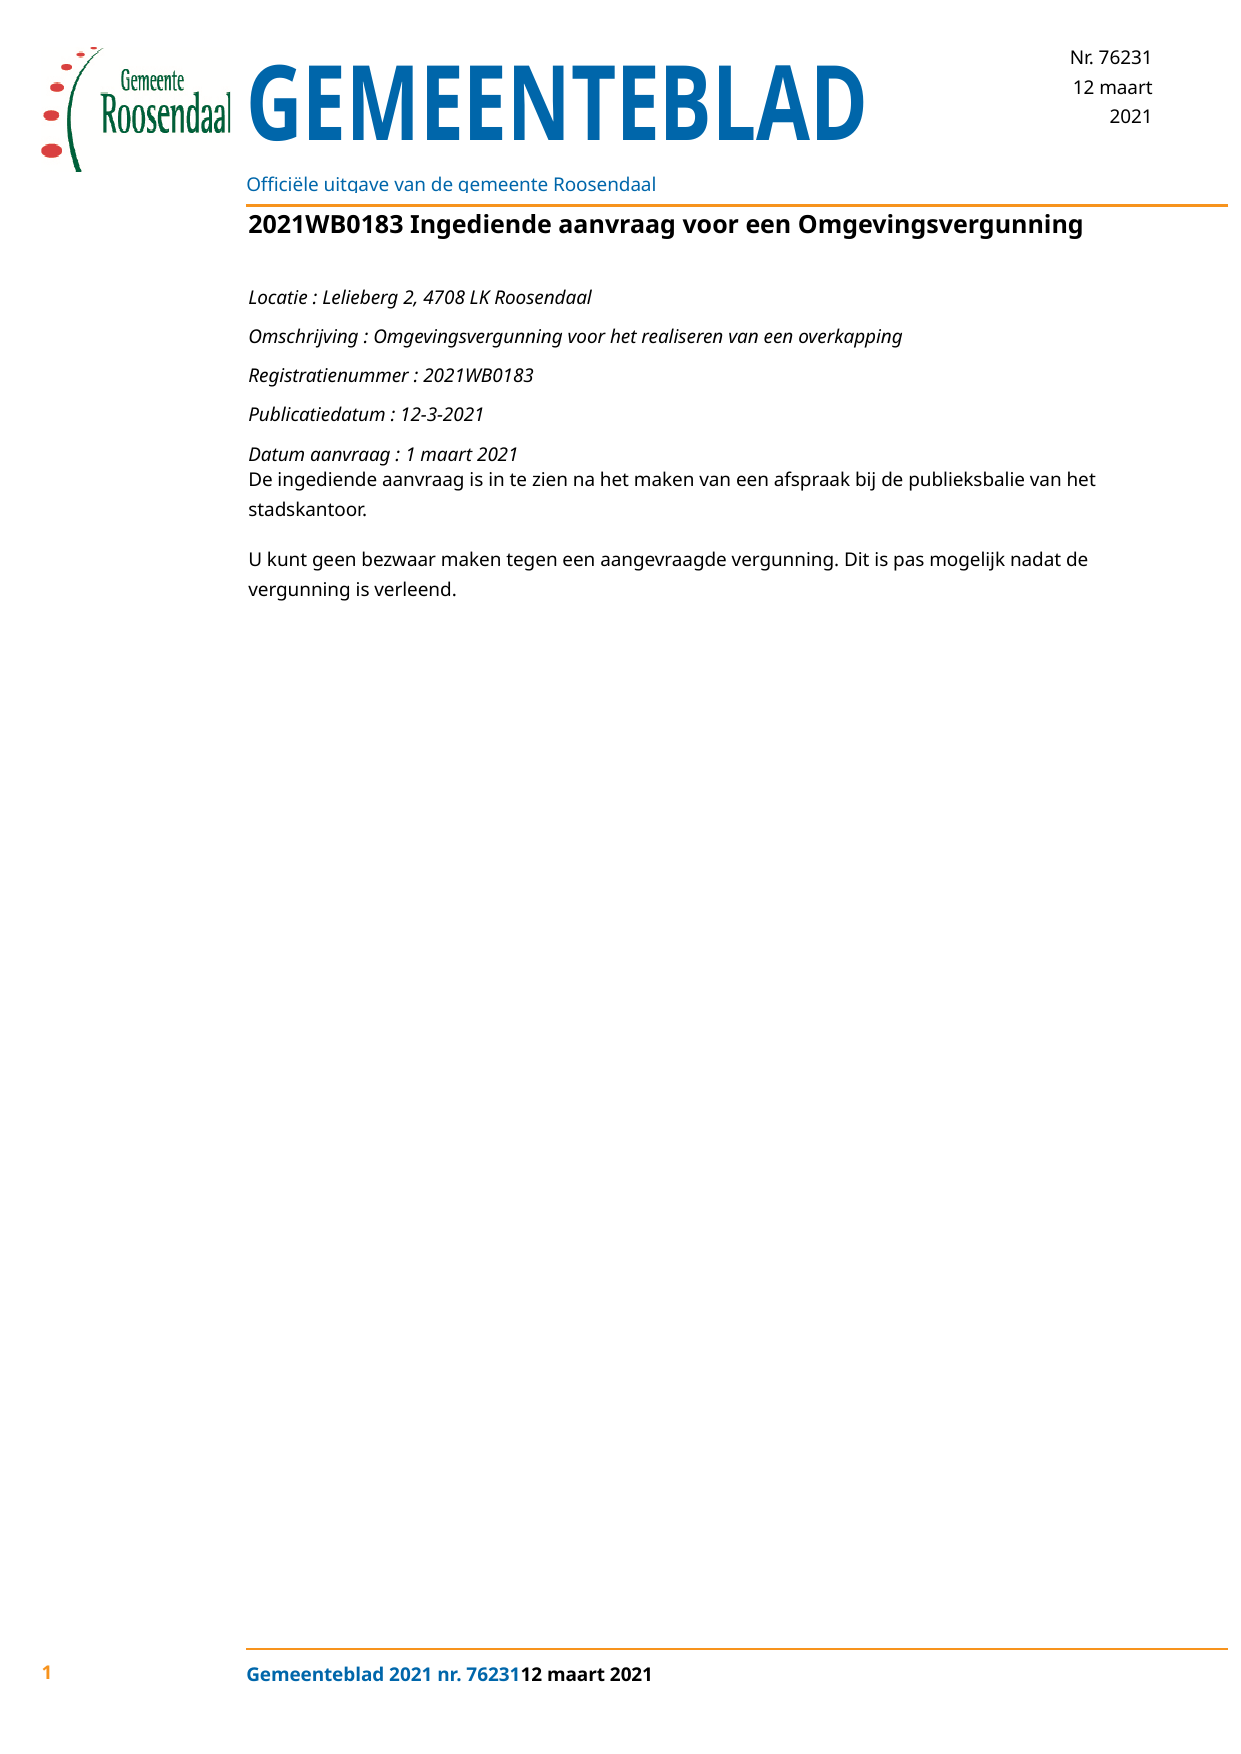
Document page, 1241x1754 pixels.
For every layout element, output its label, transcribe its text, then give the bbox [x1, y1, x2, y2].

text Locatie : Lelieberg 2, 4708 LK Roosendaal [248, 284, 1152, 309]
text U kunt geen bezwaar maken tegen een aangevraagde vergunning. Dit is pas mogelijk nadat de vergunning is verleend. [248, 547, 1152, 602]
text Publicatiedatum : 12-3-2021 [248, 402, 1152, 427]
text Registratienummer : 2021WB0183 [248, 362, 1152, 388]
text De ingediende aanvraag is in te zien na het maken van een afspraak bij de publieksbalie van het stadskantoor. [248, 467, 1152, 522]
text Datum aanvraag : 1 maart 2021 [248, 441, 1152, 467]
text 2021WB0183 Ingediende aanvraag voor een Omgevingsvergunning [248, 207, 1152, 241]
picture [41, 47, 231, 172]
text Omschrijving : Omgevingsvergunning voor het realiseren van een overkapping [248, 323, 1152, 349]
